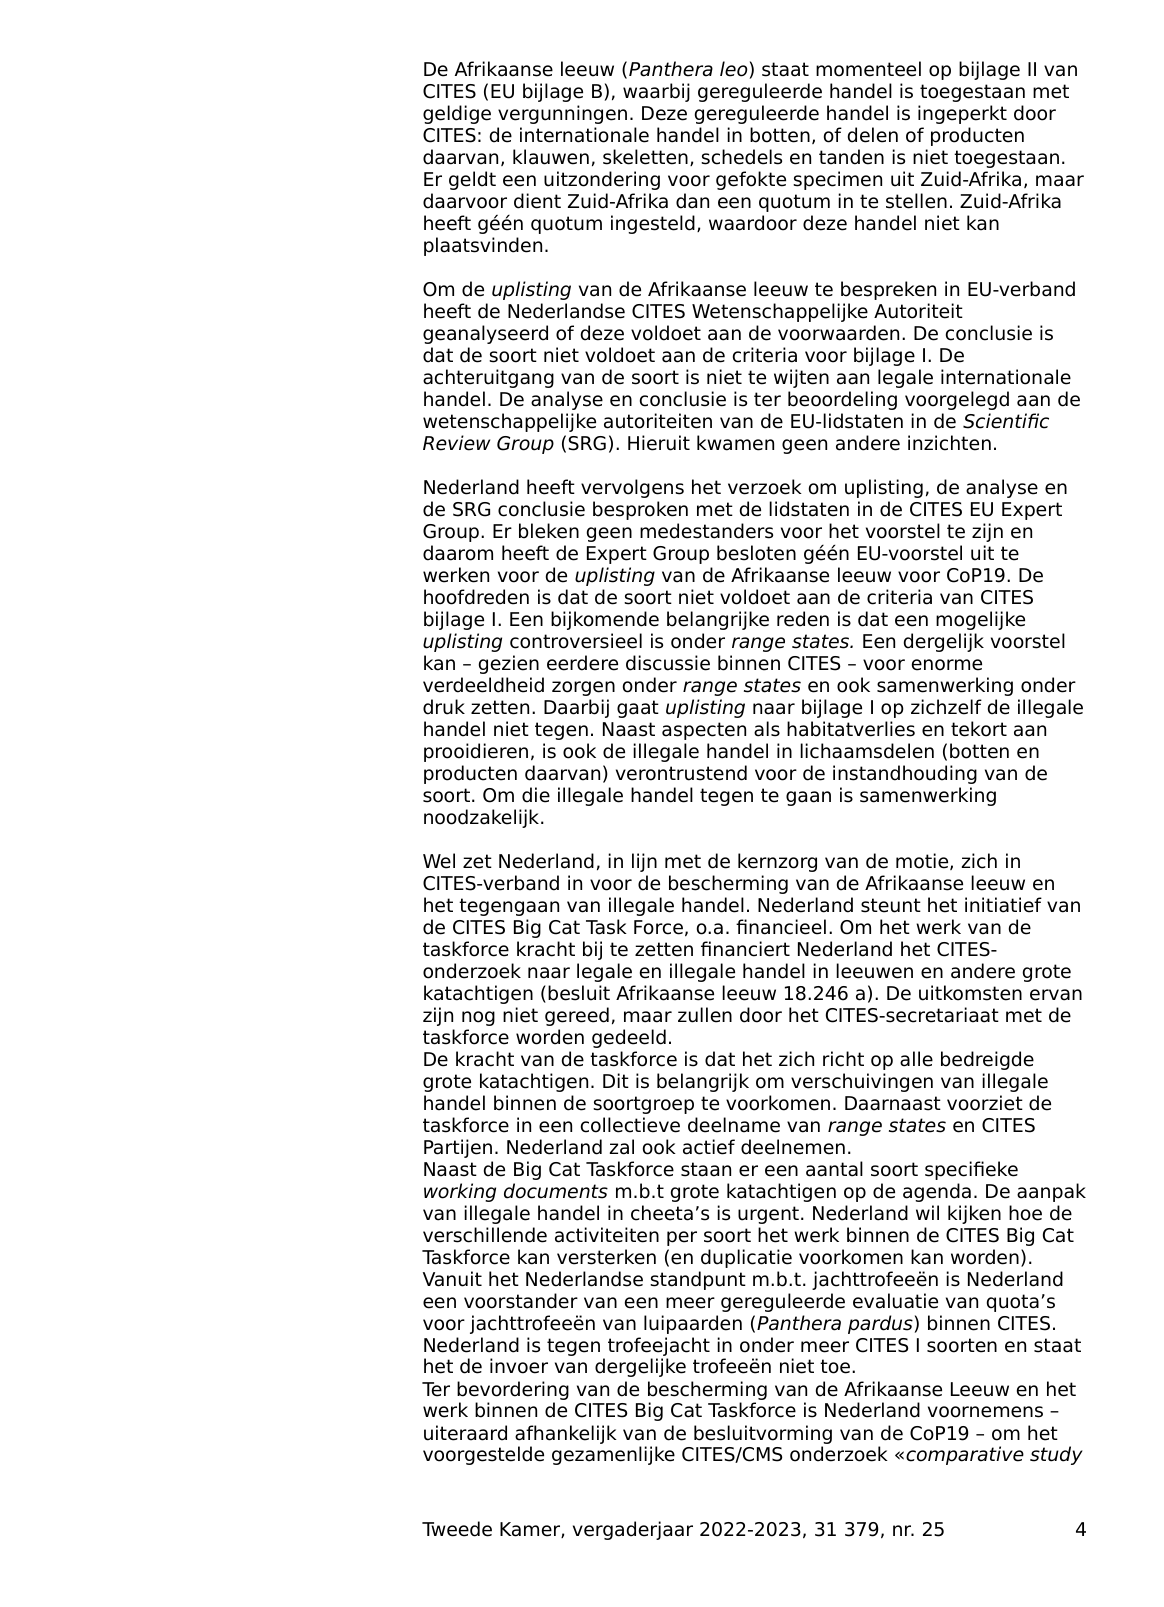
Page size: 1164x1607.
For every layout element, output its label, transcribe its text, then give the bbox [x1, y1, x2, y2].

text Om de uplisting van de Afrikaanse leeuw te bespreken in EU-verband heeft de Nederlandse CITES Wetenschappelijke Autoriteit geanalyseerd of deze voldoet aan de voorwaarden. De conclusie is dat de soort niet voldoet aan de criteria voor bijlage I. De achteruitgang van de soort is niet te wijten aan legale internationale handel. De analyse en conclusie is ter beoordeling voorgelegd aan de wetenschappelijke autoriteiten van de EU-lidstaten in de Scientific Review Group (SRG). Hieruit kwamen geen andere inzichten. [422, 279, 1087, 455]
text Naast de Big Cat Taskforce staan er een aantal soort specifieke working documents m.b.t grote katachtigen op de agenda. De aanpak van illegale handel in cheeta’s is urgent. Nederland wil kijken hoe de verschillende activiteiten per soort het werk binnen de CITES Big Cat Taskforce kan versterken (en duplicatie voorkomen kan worden). Vanuit het Nederlandse standpunt m.b.t. jachttrofeeën is Nederland een voorstander van een meer gereguleerde evaluatie van quota’s voor jachttrofeeën van luipaarden (Panthera pardus) binnen CITES. Nederland is tegen trofeejacht in onder meer CITES I soorten en staat het de invoer van dergelijke trofeeën niet toe. [422, 1159, 1087, 1378]
text Wel zet Nederland, in lijn met de kernzorg van de motie, zich in CITES-verband in voor de bescherming van de Afrikaanse leeuw en het tegengaan van illegale handel. Nederland steunt het initiatief van de CITES Big Cat Task Force, o.a. financieel. Om het werk van de taskforce kracht bij te zetten financiert Nederland het CITES-onderzoek naar legale en illegale handel in leeuwen en andere grote katachtigen (besluit Afrikaanse leeuw 18.246 a). De uitkomsten ervan zijn nog niet gereed, maar zullen door het CITES-secretariaat met de taskforce worden gedeeld. [422, 851, 1087, 1049]
text Ter bevordering van de bescherming van de Afrikaanse Leeuw en het werk binnen de CITES Big Cat Taskforce is Nederland voornemens – uiteraard afhankelijk van de besluitvorming van de CoP19 – om het voorgestelde gezamenlijke CITES/CMS onderzoek «comparative study [422, 1378, 1087, 1466]
text De Afrikaanse leeuw (Panthera leo) staat momenteel op bijlage II van CITES (EU bijlage B), waarbij gereguleerde handel is toegestaan met geldige vergunningen. Deze gereguleerde handel is ingeperkt door CITES: de internationale handel in botten, of delen of producten daarvan, klauwen, skeletten, schedels en tanden is niet toegestaan. Er geldt een uitzondering voor gefokte specimen uit Zuid-Afrika, maar daarvoor dient Zuid-Afrika dan een quotum in te stellen. Zuid-Afrika heeft géén quotum ingesteld, waardoor deze handel niet kan plaatsvinden. [422, 59, 1087, 257]
text De kracht van de taskforce is dat het zich richt op alle bedreigde grote katachtigen. Dit is belangrijk om verschuivingen van illegale handel binnen de soortgroep te voorkomen. Daarnaast voorziet de taskforce in een collectieve deelname van range states en CITES Partijen. Nederland zal ook actief deelnemen. [422, 1049, 1087, 1159]
text Nederland heeft vervolgens het verzoek om uplisting, de analyse en de SRG conclusie besproken met de lidstaten in de CITES EU Expert Group. Er bleken geen medestanders voor het voorstel te zijn en daarom heeft de Expert Group besloten géén EU-voorstel uit te werken voor de uplisting van de Afrikaanse leeuw voor CoP19. De hoofdreden is dat de soort niet voldoet aan de criteria van CITES bijlage I. Een bijkomende belangrijke reden is dat een mogelijke uplisting controversieel is onder range states. Een dergelijk voorstel kan – gezien eerdere discussie binnen CITES – voor enorme verdeeldheid zorgen onder range states en ook samenwerking onder druk zetten. Daarbij gaat uplisting naar bijlage I op zichzelf de illegale handel niet tegen. Naast aspecten als habitatverlies en tekort aan prooidieren, is ook de illegale handel in lichaamsdelen (botten en producten daarvan) verontrustend voor de instandhouding van de soort. Om die illegale handel tegen te gaan is samenwerking noodzakelijk. [422, 477, 1087, 829]
